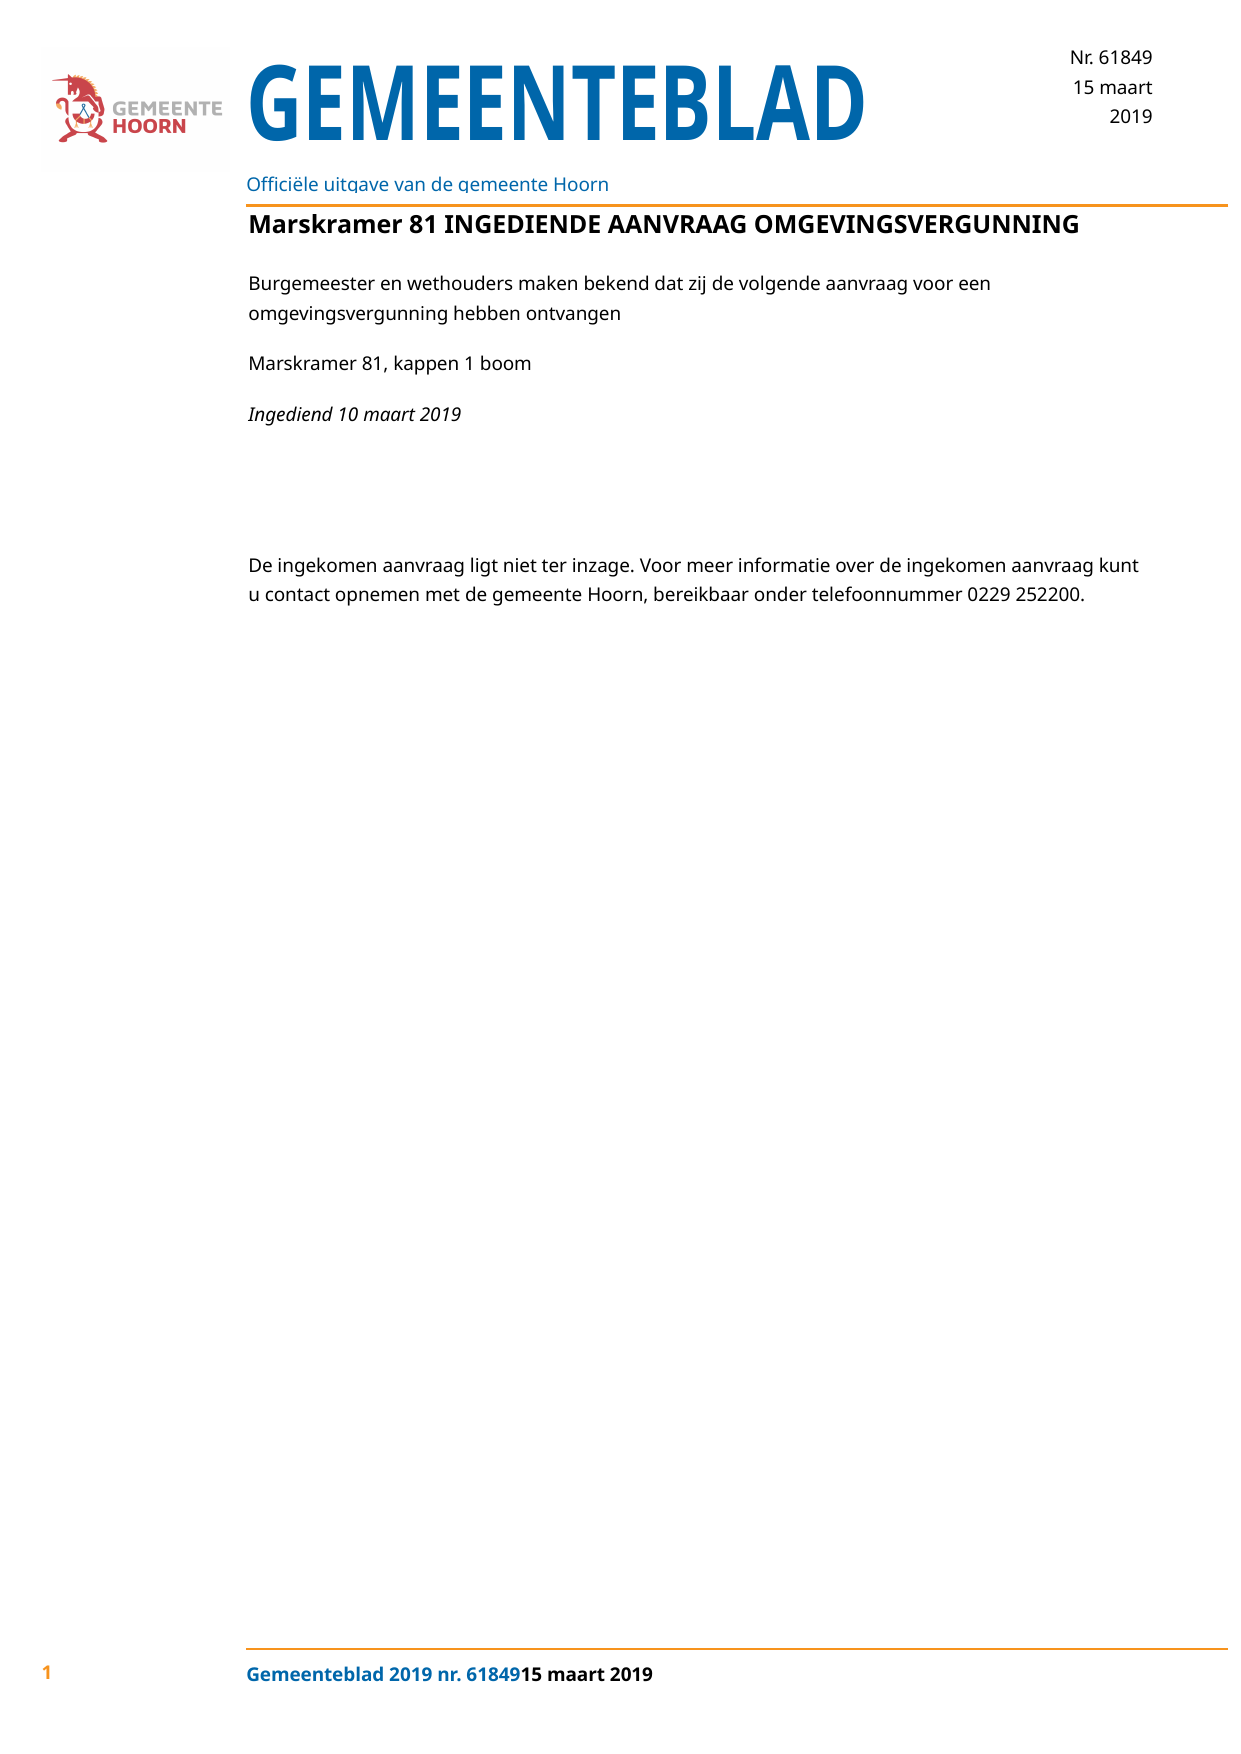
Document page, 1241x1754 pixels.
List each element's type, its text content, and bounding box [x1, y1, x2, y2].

text Marskramer 81, kappen 1 boom [248, 350, 1152, 376]
picture [41, 47, 231, 172]
text Marskramer 81 INGEDIENDE AANVRAAG OMGEVINGSVERGUNNING [248, 207, 1152, 241]
text De ingekomen aanvraag ligt niet ter inzage. Voor meer informatie over de ingekomen aanvraag kunt u contact opnemen met de gemeente Hoorn, bereikbaar onder telefoonnummer 0229 252200. [248, 552, 1152, 607]
text Ingediend 10 maart 2019 [248, 401, 1152, 426]
text Burgemeester en wethouders maken bekend dat zij de volgende aanvraag voor een omgevingsvergunning hebben ontvangen [248, 270, 1152, 326]
